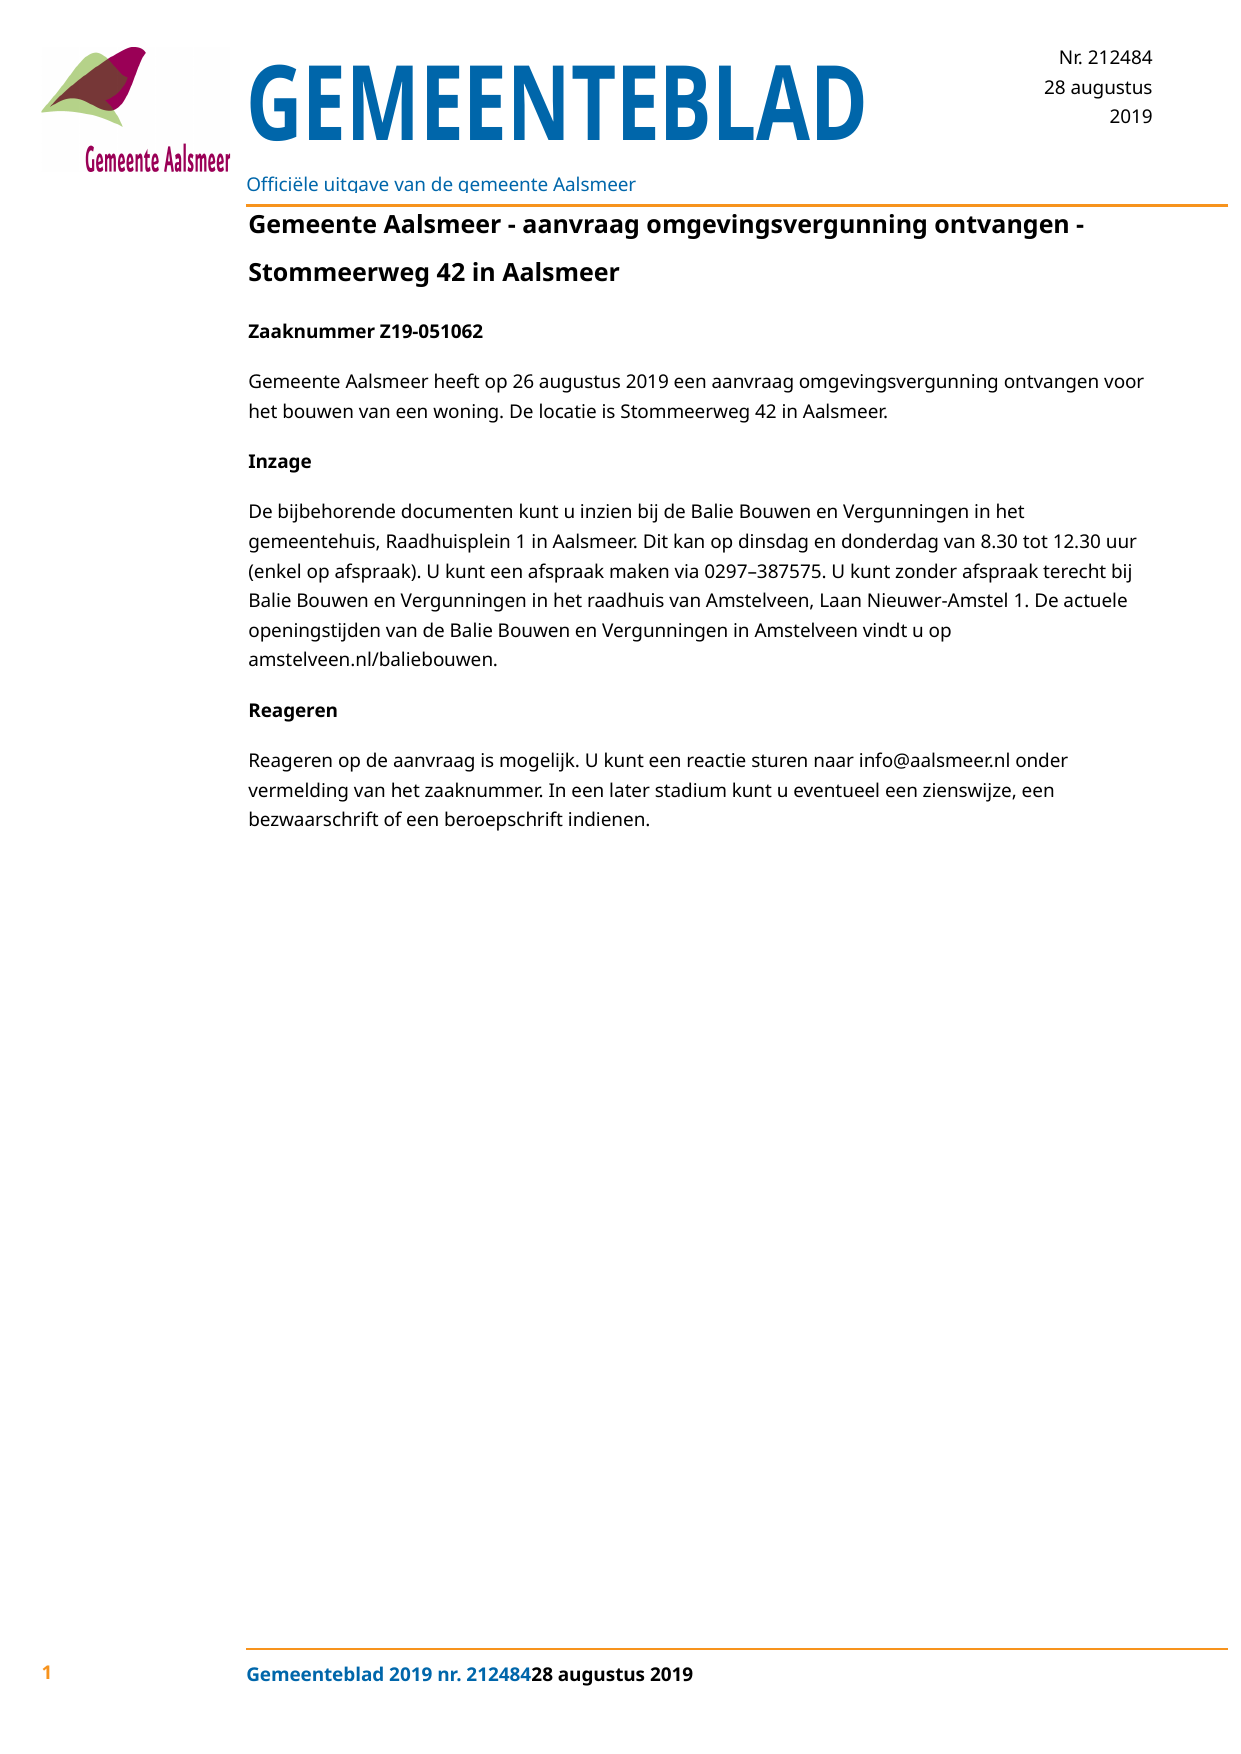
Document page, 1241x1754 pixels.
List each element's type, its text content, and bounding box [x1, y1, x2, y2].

text De bijbehorende documenten kunt u inzien bij de Balie Bouwen en Vergunningen in het gemeentehuis, Raadhuisplein 1 in Aalsmeer. Dit kan op dinsdag en donderdag van 8.30 tot 12.30 uur (enkel op afspraak). U kunt een afspraak maken via 0297–387575. U kunt zonder afspraak terecht bij Balie Bouwen en Vergunningen in het raadhuis van Amstelveen, Laan Nieuwer-Amstel 1. De actuele openingstijden van de Balie Bouwen en Vergunningen in Amstelveen vindt u op amstelveen.nl/baliebouwen. [248, 499, 1152, 672]
text Gemeente Aalsmeer heeft op 26 augustus 2019 een aanvraag omgevingsvergunning ontvangen voor het bouwen van een woning. De locatie is Stommeerweg 42 in Aalsmeer. [248, 368, 1152, 424]
text Reageren [248, 697, 1152, 723]
text Reageren op de aanvraag is mogelijk. U kunt een reactie sturen naar info@aalsmeer.nl onder vermelding van het zaaknummer. In een later stadium kunt u eventueel een zienswijze, een bezwaarschrift of een beroepschrift indienen. [248, 747, 1152, 832]
text Inzage [248, 448, 1152, 474]
text Zaaknummer Z19-051062 [248, 318, 1152, 344]
picture [41, 47, 231, 172]
text Gemeente Aalsmeer - aanvraag omgevingsvergunning ontvangen - Stommeerweg 42 in Aalsmeer [248, 207, 1152, 288]
